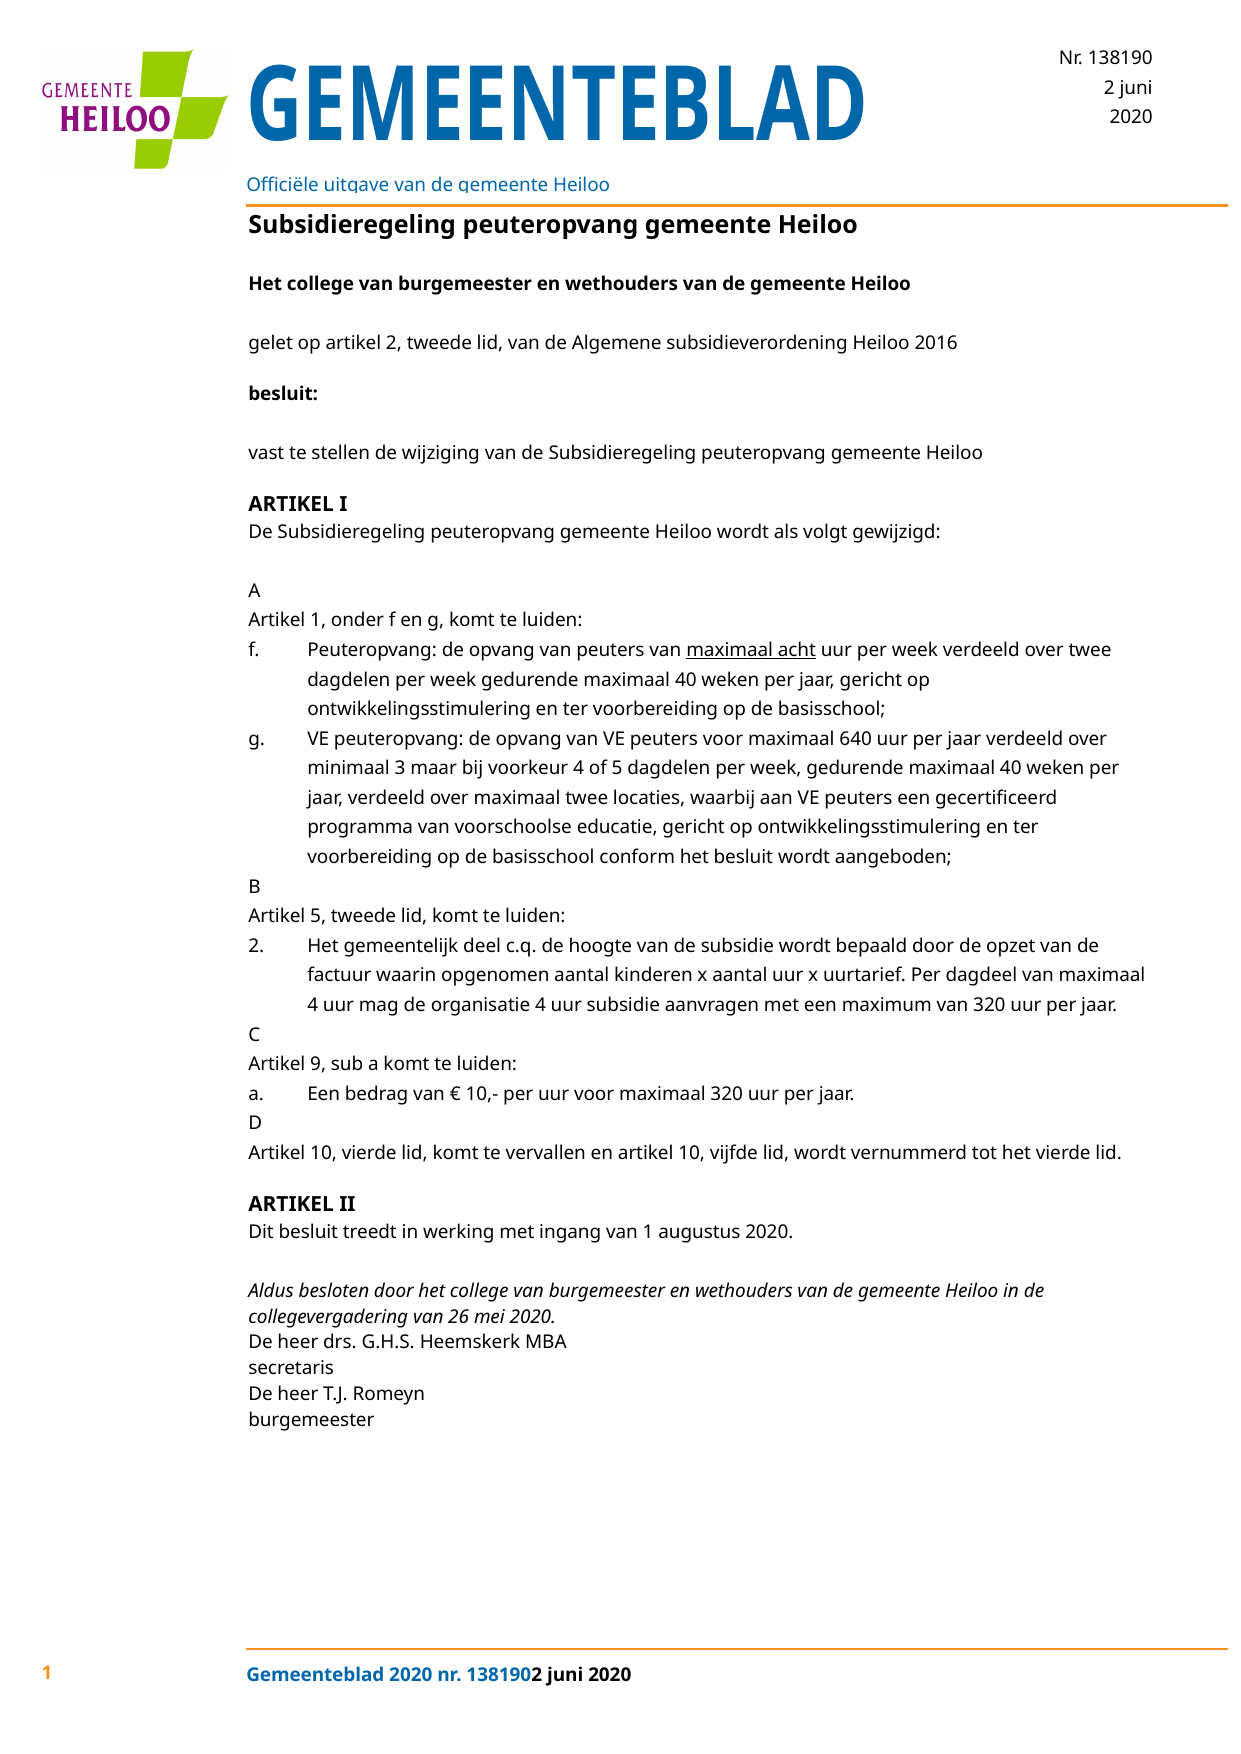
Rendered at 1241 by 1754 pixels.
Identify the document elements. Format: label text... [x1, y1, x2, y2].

list Het gemeentelijk deel c.q. de hoogte van de subsidie wordt bepaald door de opzet van de factuur waarin opgenomen aantal kinderen x aantal uur x uurtarief. Per dagdeel van maximaal 4 uur mag de organisatie 4 uur subsidie aanvragen met een maximum van 320 uur per jaar. [248, 932, 1152, 1017]
text burgemeester [248, 1406, 1152, 1431]
text Artikel 10, vierde lid, komt te vervallen en artikel 10, vijfde lid, wordt vernummerd tot het vierde lid. [248, 1139, 1152, 1165]
text A [248, 577, 1152, 603]
text vast te stellen de wijziging van de Subsidieregeling peuteropvang gemeente Heiloo [248, 439, 1152, 465]
text Subsidieregeling peuteropvang gemeente Heiloo [248, 207, 1152, 241]
text Artikel 1, onder f en g, komt te luiden: [248, 607, 1152, 632]
list VE peuteropvang: de opvang van VE peuters voor maximaal 640 uur per jaar verdeeld over minimaal 3 maar bij voorkeur 4 of 5 dagdelen per week, gedurende maximaal 40 weken per jaar, verdeeld over maximaal twee locaties, waarbij aan VE peuters een gecertificeerd programma van voorschoolse educatie, gericht op ontwikkelingsstimulering en ter voorbereiding op de basisschool conform het besluit wordt aangeboden; [248, 725, 1152, 869]
text Het college van burgemeester en wethouders van de gemeente Heiloo [248, 270, 1152, 296]
text De heer T.J. Romeyn [248, 1380, 1152, 1406]
text Artikel 9, sub a komt te luiden: [248, 1050, 1152, 1076]
text besluit: [248, 380, 1152, 406]
text Artikel 5, tweede lid, komt te luiden: [248, 902, 1152, 928]
text Aldus besloten door het college van burgemeester en wethouders van de gemeente Heiloo in de collegevergadering van 26 mei 2020. [248, 1277, 1152, 1328]
text secretaris [248, 1354, 1152, 1380]
text gelet op artikel 2, tweede lid, van de Algemene subsidieverordening Heiloo 2016 [248, 329, 1152, 355]
text ARTIKEL I [248, 489, 1152, 518]
list Een bedrag van € 10,- per uur voor maximaal 320 uur per jaar. [248, 1080, 1152, 1106]
list Peuteropvang: de opvang van peuters van maximaal acht uur per week verdeeld over twee dagdelen per week gedurende maximaal 40 weken per jaar, gericht op ontwikkelingsstimulering en ter voorbereiding op de basisschool; [248, 636, 1152, 721]
text Dit besluit treedt in werking met ingang van 1 augustus 2020. [248, 1218, 1152, 1244]
text De Subsidieregeling peuteropvang gemeente Heiloo wordt als volgt gewijzigd: [248, 518, 1152, 543]
picture [41, 47, 231, 172]
text B [248, 873, 1152, 898]
text C [248, 1021, 1152, 1046]
text ARTIKEL II [248, 1189, 1152, 1218]
text D [248, 1109, 1152, 1135]
text De heer drs. G.H.S. Heemskerk MBA [248, 1328, 1152, 1354]
